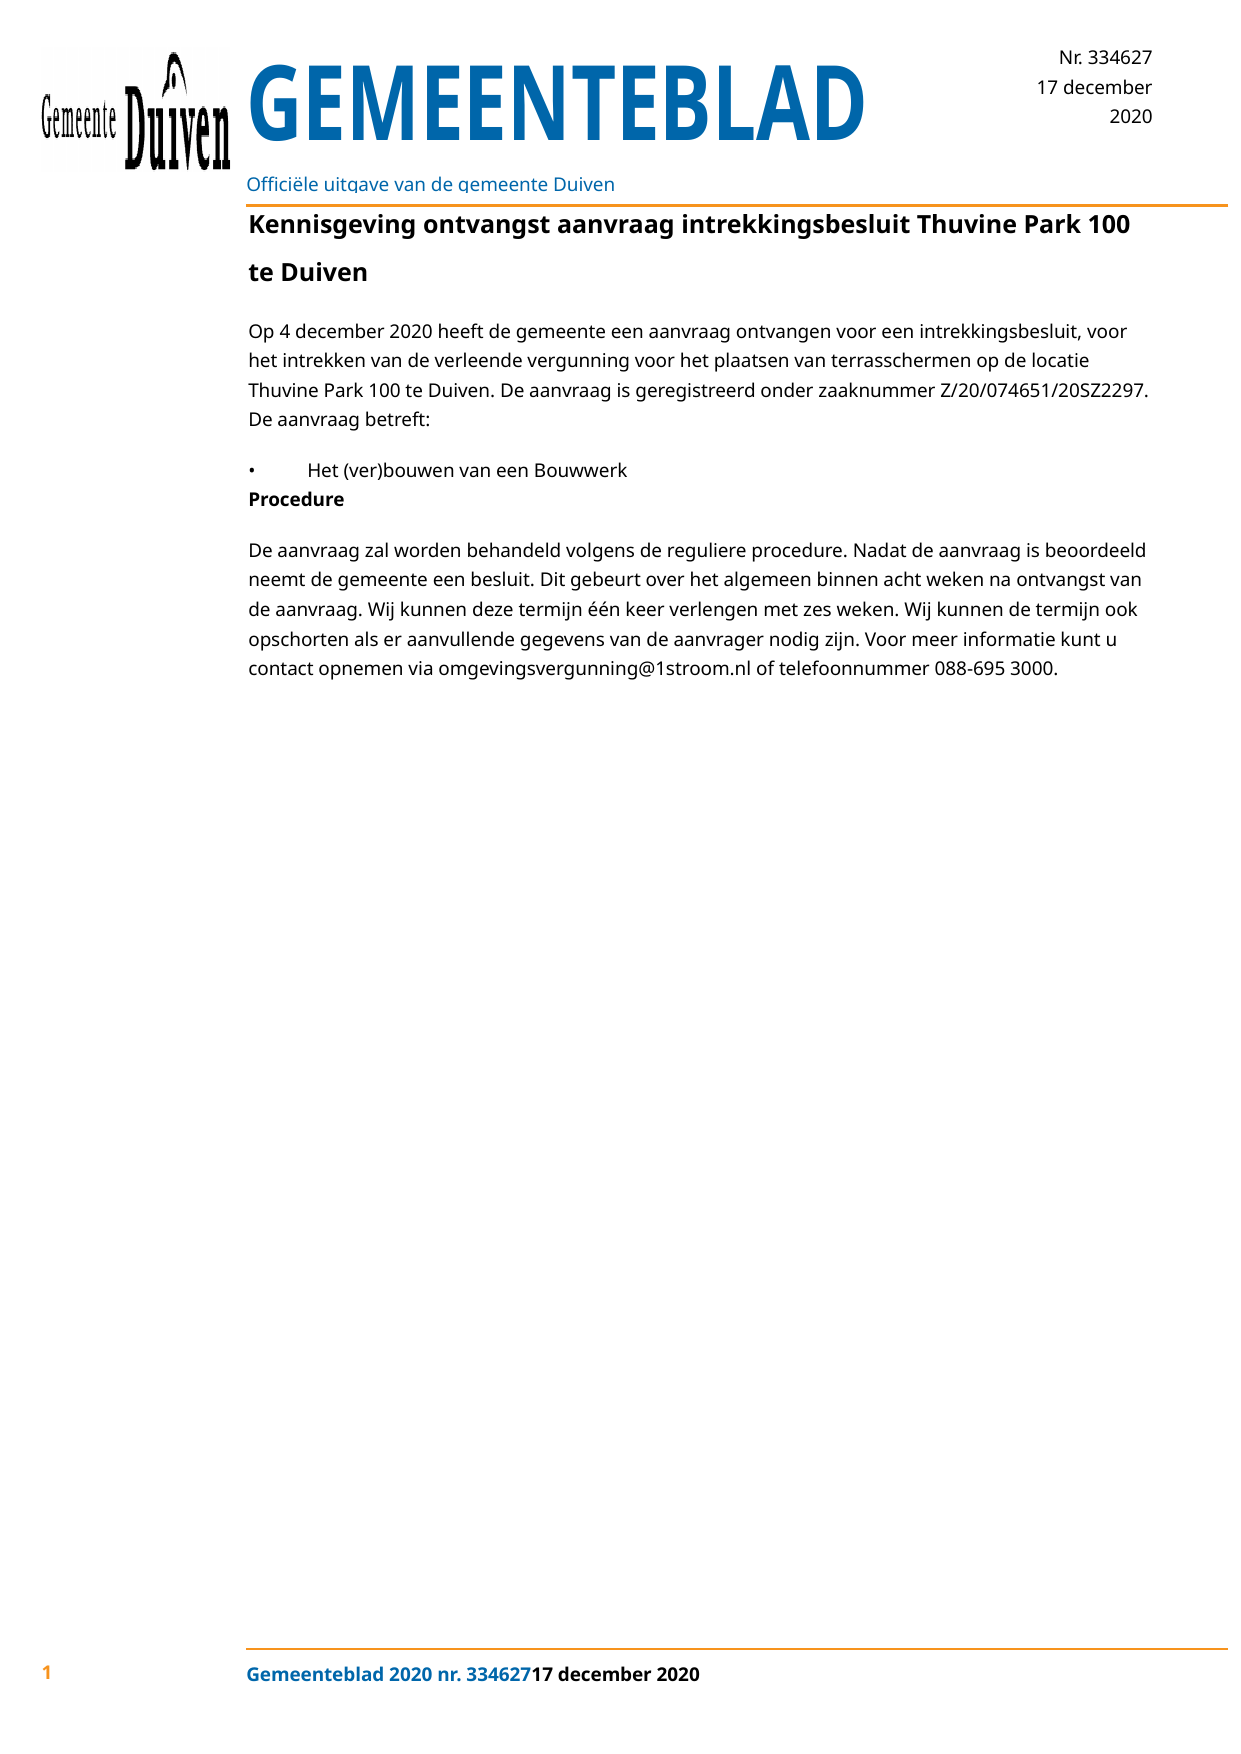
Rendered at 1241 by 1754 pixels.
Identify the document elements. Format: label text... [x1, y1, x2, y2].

text De aanvraag zal worden behandeld volgens de reguliere procedure. Nadat de aanvraag is beoordeeld neemt de gemeente een besluit. Dit gebeurt over het algemeen binnen acht weken na ontvangst van de aanvraag. Wij kunnen deze termijn één keer verlengen met zes weken. Wij kunnen de termijn ook opschorten als er aanvullende gegevens van de aanvrager nodig zijn. Voor meer informatie kunt u contact opnemen via omgevingsvergunning@1stroom.nl of telefoonnummer 088-695 3000. [248, 537, 1152, 681]
list Het (ver)bouwen van een Bouwwerk [248, 457, 1152, 483]
picture [41, 47, 231, 172]
text Kennisgeving ontvangst aanvraag intrekkingsbesluit Thuvine Park 100 te Duiven [248, 207, 1152, 288]
text Op 4 december 2020 heeft de gemeente een aanvraag ontvangen voor een intrekkingsbesluit, voor het intrekken van de verleende vergunning voor het plaatsen van terrasschermen op de locatie Thuvine Park 100 te Duiven. De aanvraag is geregistreerd onder zaaknummer Z/20/074651/20SZ2297. De aanvraag betreft: [248, 318, 1152, 432]
text Procedure [248, 487, 1152, 512]
